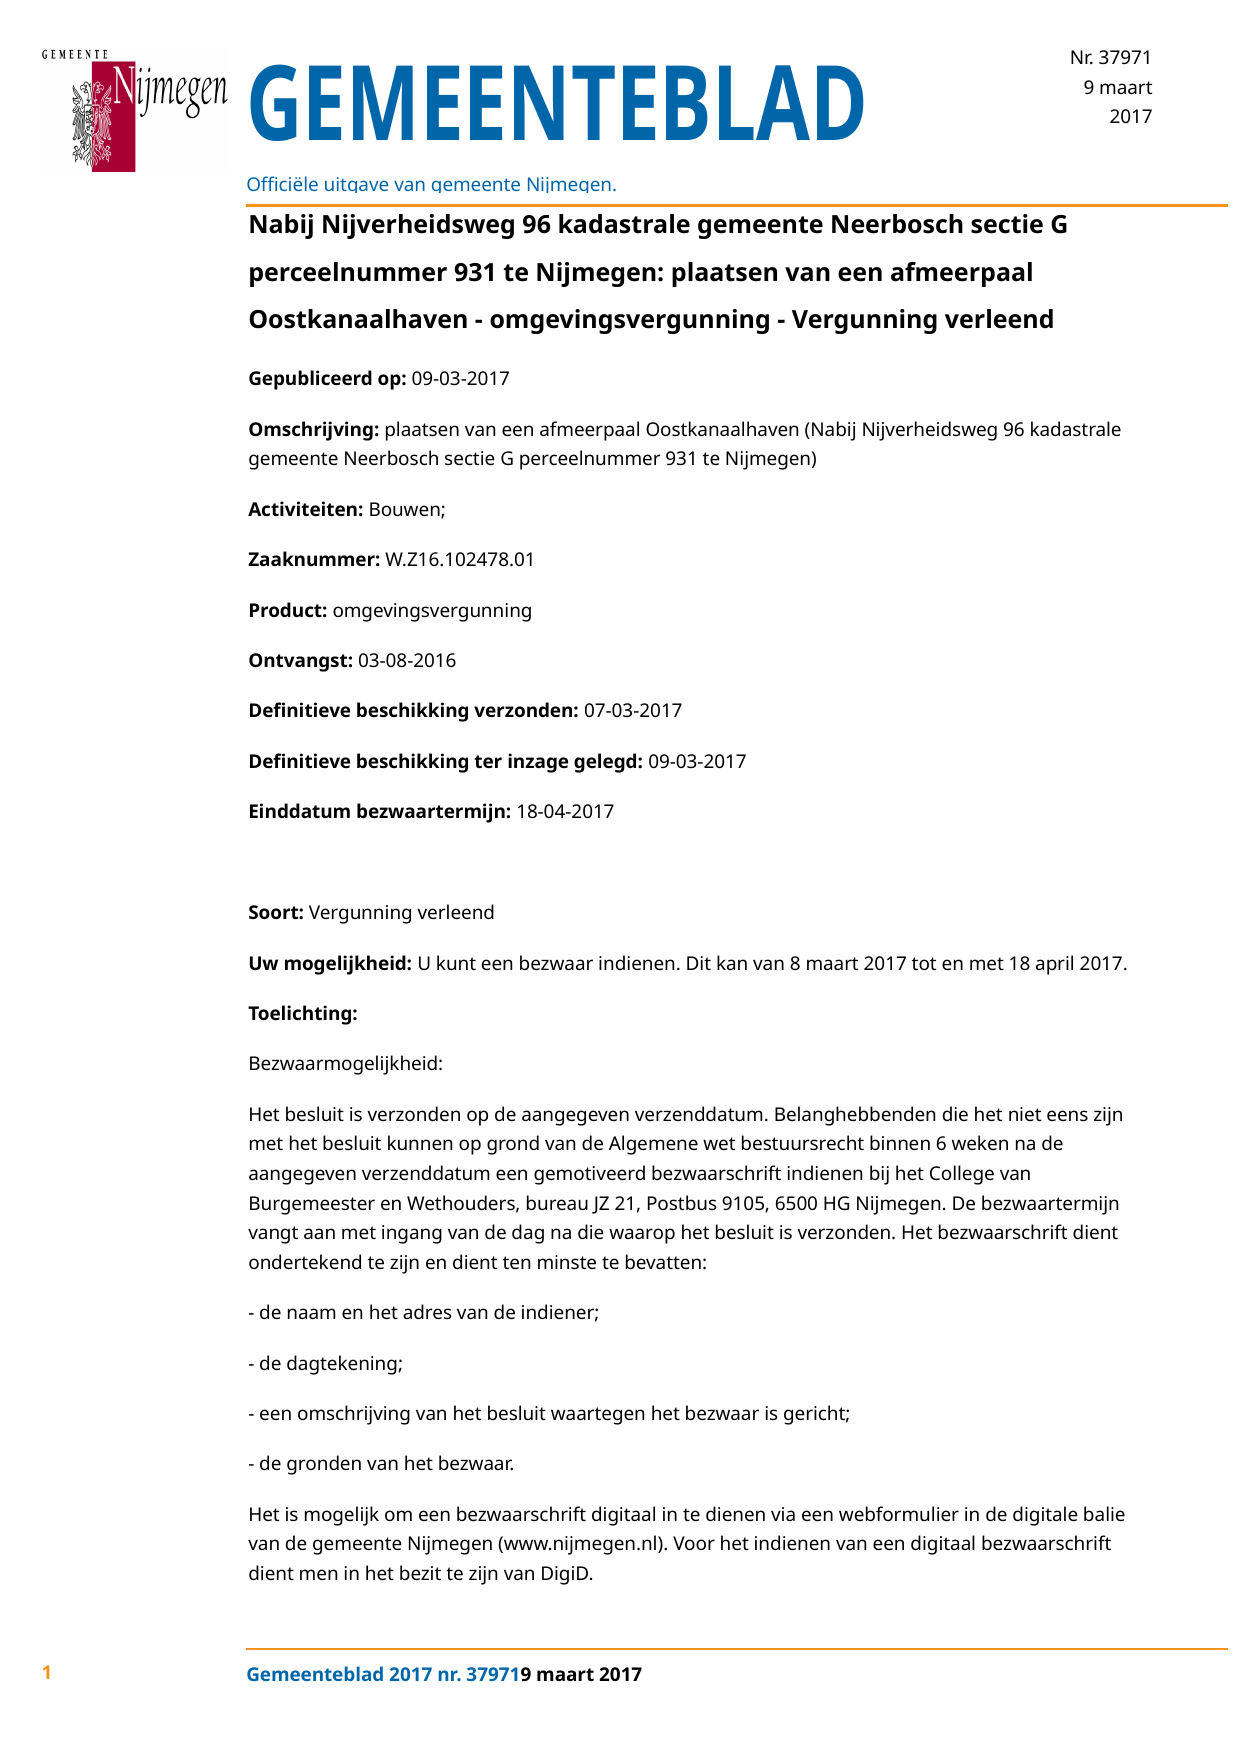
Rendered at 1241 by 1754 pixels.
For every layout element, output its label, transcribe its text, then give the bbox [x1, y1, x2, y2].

text Zaaknummer: W.Z16.102478.01 [248, 546, 1152, 572]
text Activiteiten: Bouwen; [248, 496, 1152, 522]
text Definitieve beschikking verzonden: 07-03-2017 [248, 698, 1152, 723]
text - een omschrijving van het besluit waartegen het bezwaar is gericht; [248, 1400, 1152, 1426]
text Einddatum bezwaartermijn: 18-04-2017 [248, 798, 1152, 824]
text Bezwaarmogelijkheid: [248, 1051, 1152, 1076]
text Product: omgevingsvergunning [248, 597, 1152, 622]
text Gepubliceerd op: 09-03-2017 [248, 366, 1152, 391]
text - de gronden van het bezwaar. [248, 1451, 1152, 1476]
text Het is mogelijk om een bezwaarschrift digitaal in te dienen via een webformulier in de digitale balie van de gemeente Nijmegen (www.nijmegen.nl). Voor het indienen van een digitaal bezwaarschrift dient men in het bezit te zijn van DigiD. [248, 1501, 1152, 1586]
text Toelichting: [248, 1000, 1152, 1026]
text Nabij Nijverheidsweg 96 kadastrale gemeente Neerbosch sectie G perceelnummer 931 te Nijmegen: plaatsen van een afmeerpaal Oostkanaalhaven - omgevingsvergunning - Vergunning verleend [248, 207, 1152, 336]
text - de dagtekening; [248, 1350, 1152, 1375]
text - de naam en het adres van de indiener; [248, 1299, 1152, 1325]
text Het besluit is verzonden op de aangegeven verzenddatum. Belanghebbenden die het niet eens zijn met het besluit kunnen op grond van de Algemene wet bestuursrecht binnen 6 weken na de aangegeven verzenddatum een gemotiveerd bezwaarschrift indienen bij het College van Burgemeester en Wethouders, bureau JZ 21, Postbus 9105, 6500 HG Nijmegen. De bezwaartermijn vangt aan met ingang van de dag na die waarop het besluit is verzonden. Het bezwaarschrift dient ondertekend te zijn en dient ten minste te bevatten: [248, 1101, 1152, 1274]
picture [41, 47, 231, 172]
text Soort: Vergunning verleend [248, 899, 1152, 925]
text Definitieve beschikking ter inzage gelegd: 09-03-2017 [248, 748, 1152, 774]
text Omschrijving: plaatsen van een afmeerpaal Oostkanaalhaven (Nabij Nijverheidsweg 96 kadastrale gemeente Neerbosch sectie G perceelnummer 931 te Nijmegen) [248, 416, 1152, 471]
text Uw mogelijkheid: U kunt een bezwaar indienen. Dit kan van 8 maart 2017 tot en met 18 april 2017. [248, 950, 1152, 975]
text Ontvangst: 03-08-2016 [248, 647, 1152, 673]
